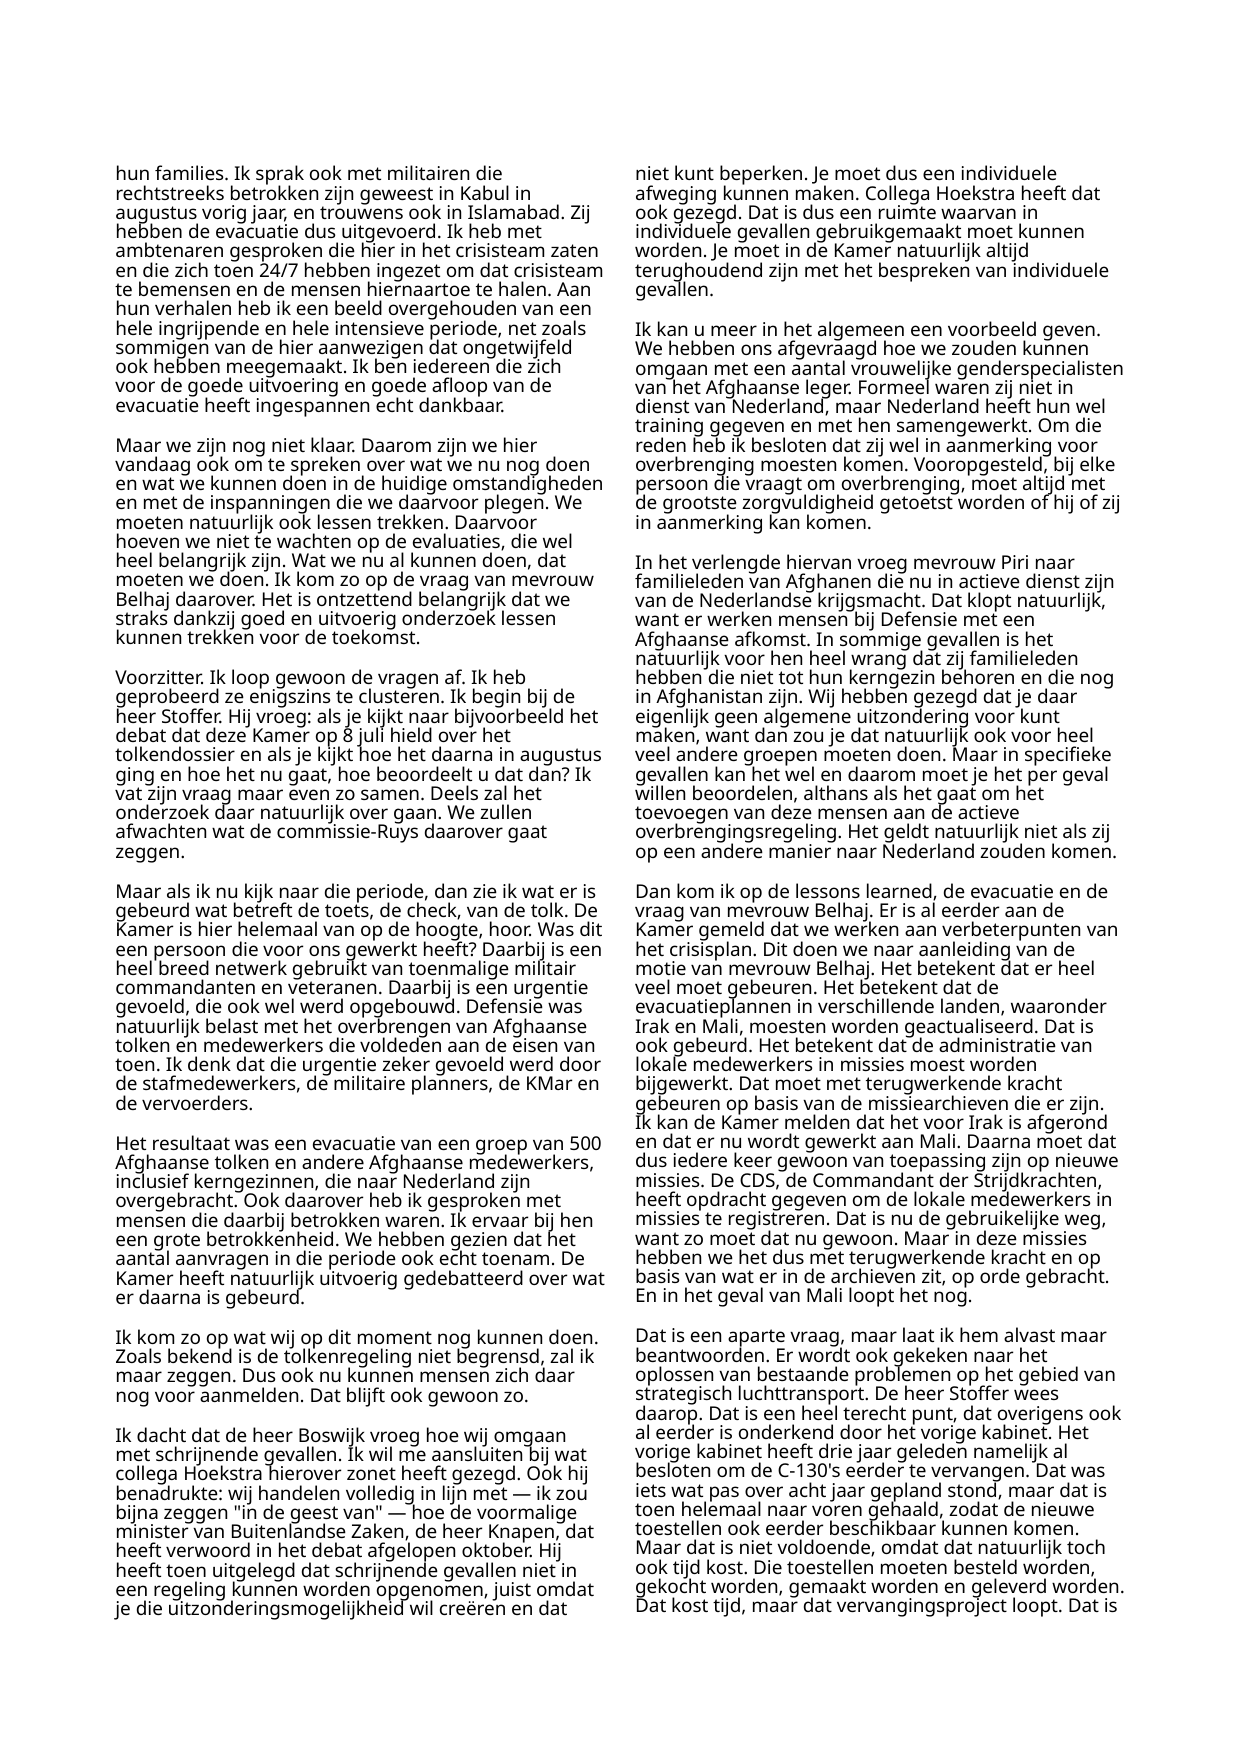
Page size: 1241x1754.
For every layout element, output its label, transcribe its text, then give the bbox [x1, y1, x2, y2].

text Ik kan u meer in het algemeen een voorbeeld geven. We hebben ons afgevraagd hoe we zouden kunnen omgaan met een aantal vrouwelijke genderspecialisten van het Afghaanse leger. Formeel waren zij niet in dienst van Nederland, maar Nederland heeft hun wel training gegeven en met hen samengewerkt. Om die reden heb ik besloten dat zij wel in aanmerking voor overbrenging moesten komen. Vooropgesteld, bij elke persoon die vraagt om overbrenging, moet altijd met de grootste zorgvuldigheid getoetst worden of hij of zij in aanmerking kan komen. [635, 321, 1125, 533]
text hun families. Ik sprak ook met militairen die rechtstreeks betrokken zijn geweest in Kabul in augustus vorig jaar, en trouwens ook in Islamabad. Zij hebben de evacuatie dus uitgevoerd. Ik heb met ambtenaren gesproken die hier in het crisisteam zaten en die zich toen 24/7 hebben ingezet om dat crisisteam te bemensen en de mensen hiernaartoe te halen. Aan hun verhalen heb ik een beeld overgehouden van een hele ingrijpende en hele intensieve periode, net zoals sommigen van de hier aanwezigen dat ongetwijfeld ook hebben meegemaakt. Ik ben iedereen die zich voor de goede uitvoering en goede afloop van de evacuatie heeft ingespannen echt dankbaar. [115, 165, 605, 416]
text Dan kom ik op de lessons learned, de evacuatie en de vraag van mevrouw Belhaj. Er is al eerder aan de Kamer gemeld dat we werken aan verbeterpunten van het crisisplan. Dit doen we naar aanleiding van de motie van mevrouw Belhaj. Het betekent dat er heel veel moet gebeuren. Het betekent dat de evacuatieplannen in verschillende landen, waaronder Irak en Mali, moesten worden geactualiseerd. Dat is ook gebeurd. Het betekent dat de administratie van lokale medewerkers in missies moest worden bijgewerkt. Dat moet met terugwerkende kracht gebeuren op basis van de missiearchieven die er zijn. Ik kan de Kamer melden dat het voor Irak is afgerond en dat er nu wordt gewerkt aan Mali. Daarna moet dat dus iedere keer gewoon van toepassing zijn op nieuwe missies. De CDS, de Commandant der Strijdkrachten, heeft opdracht gegeven om de lokale medewerkers in missies te registreren. Dat is nu de gebruikelijke weg, want zo moet dat nu gewoon. Maar in deze missies hebben we het dus met terugwerkende kracht en op basis van wat er in de archieven zit, op orde gebracht. En in het geval van Mali loopt het nog. [635, 883, 1125, 1307]
text Ik dacht dat de heer Boswijk vroeg hoe wij omgaan met schrijnende gevallen. Ik wil me aansluiten bij wat collega Hoekstra hierover zonet heeft gezegd. Ook hij benadrukte: wij handelen volledig in lijn met — ik zou bijna zeggen "in de geest van" — hoe de voormalige minister van Buitenlandse Zaken, de heer Knapen, dat heeft verwoord in het debat afgelopen oktober. Hij heeft toen uitgelegd dat schrijnende gevallen niet in een regeling kunnen worden opgenomen, juist omdat je die uitzonderingsmogelijkheid wil creëren en dat [115, 1427, 605, 1619]
text Maar als ik nu kijk naar die periode, dan zie ik wat er is gebeurd wat betreft de toets, de check, van de tolk. De Kamer is hier helemaal van op de hoogte, hoor. Was dit een persoon die voor ons gewerkt heeft? Daarbij is een heel breed netwerk gebruikt van toenmalige militair commandanten en veteranen. Daarbij is een urgentie gevoeld, die ook wel werd opgebouwd. Defensie was natuurlijk belast met het overbrengen van Afghaanse tolken en medewerkers die voldeden aan de eisen van toen. Ik denk dat die urgentie zeker gevoeld werd door de stafmedewerkers, de militaire planners, de KMar en de vervoerders. [115, 883, 605, 1114]
text Dat is een aparte vraag, maar laat ik hem alvast maar beantwoorden. Er wordt ook gekeken naar het oplossen van bestaande problemen op het gebied van strategisch luchttransport. De heer Stoffer wees daarop. Dat is een heel terecht punt, dat overigens ook al eerder is onderkend door het vorige kabinet. Het vorige kabinet heeft drie jaar geleden namelijk al besloten om de C-130's eerder te vervangen. Dat was iets wat pas over acht jaar gepland stond, maar dat is toen helemaal naar voren gehaald, zodat de nieuwe toestellen ook eerder beschikbaar kunnen komen. Maar dat is niet voldoende, omdat dat natuurlijk toch ook tijd kost. Die toestellen moeten besteld worden, gekocht worden, gemaakt worden en geleverd worden. Dat kost tijd, maar dat vervangingsproject loopt. Dat is [635, 1327, 1125, 1616]
text Maar we zijn nog niet klaar. Daarom zijn we hier vandaag ook om te spreken over wat we nu nog doen en wat we kunnen doen in de huidige omstandigheden en met de inspanningen die we daarvoor plegen. We moeten natuurlijk ook lessen trekken. Daarvoor hoeven we niet te wachten op de evaluaties, die wel heel belangrijk zijn. Wat we nu al kunnen doen, dat moeten we doen. Ik kom zo op de vraag van mevrouw Belhaj daarover. Het is ontzettend belangrijk dat we straks dankzij goed en uitvoerig onderzoek lessen kunnen trekken voor de toekomst. [115, 437, 605, 648]
text Het resultaat was een evacuatie van een groep van 500 Afghaanse tolken en andere Afghaanse medewerkers, inclusief kerngezinnen, die naar Nederland zijn overgebracht. Ook daarover heb ik gesproken met mensen die daarbij betrokken waren. Ik ervaar bij hen een grote betrokkenheid. We hebben gezien dat het aantal aanvragen in die periode ook echt toenam. De Kamer heeft natuurlijk uitvoerig gedebatteerd over wat er daarna is gebeurd. [115, 1135, 605, 1308]
text Ik kom zo op wat wij op dit moment nog kunnen doen. Zoals bekend is de tolkenregeling niet begrensd, zal ik maar zeggen. Dus ook nu kunnen mensen zich daar nog voor aanmelden. Dat blijft ook gewoon zo. [115, 1329, 605, 1406]
text niet kunt beperken. Je moet dus een individuele afweging kunnen maken. Collega Hoekstra heeft dat ook gezegd. Dat is dus een ruimte waarvan in individuele gevallen gebruikgemaakt moet kunnen worden. Je moet in de Kamer natuurlijk altijd terughoudend zijn met het bespreken van individuele gevallen. [635, 165, 1125, 300]
text In het verlengde hiervan vroeg mevrouw Piri naar familieleden van Afghanen die nu in actieve dienst zijn van de Nederlandse krijgsmacht. Dat klopt natuurlijk, want er werken mensen bij Defensie met een Afghaanse afkomst. In sommige gevallen is het natuurlijk voor hen heel wrang dat zij familieleden hebben die niet tot hun kerngezin behoren en die nog in Afghanistan zijn. Wij hebben gezegd dat je daar eigenlijk geen algemene uitzondering voor kunt maken, want dan zou je dat natuurlijk ook voor heel veel andere groepen moeten doen. Maar in specifieke gevallen kan het wel en daarom moet je het per geval willen beoordelen, althans als het gaat om het toevoegen van deze mensen aan de actieve overbrengingsregeling. Het geldt natuurlijk niet als zij op een andere manier naar Nederland zouden komen. [635, 554, 1125, 862]
text Voorzitter. Ik loop gewoon de vragen af. Ik heb geprobeerd ze enigszins te clusteren. Ik begin bij de heer Stoffer. Hij vroeg: als je kijkt naar bijvoorbeeld het debat dat deze Kamer op 8 juli hield over het tolkendossier en als je kijkt hoe het daarna in augustus ging en hoe het nu gaat, hoe beoordeelt u dat dan? Ik vat zijn vraag maar even zo samen. Deels zal het onderzoek daar natuurlijk over gaan. We zullen afwachten wat de commissie-Ruys daarover gaat zeggen. [115, 669, 605, 862]
